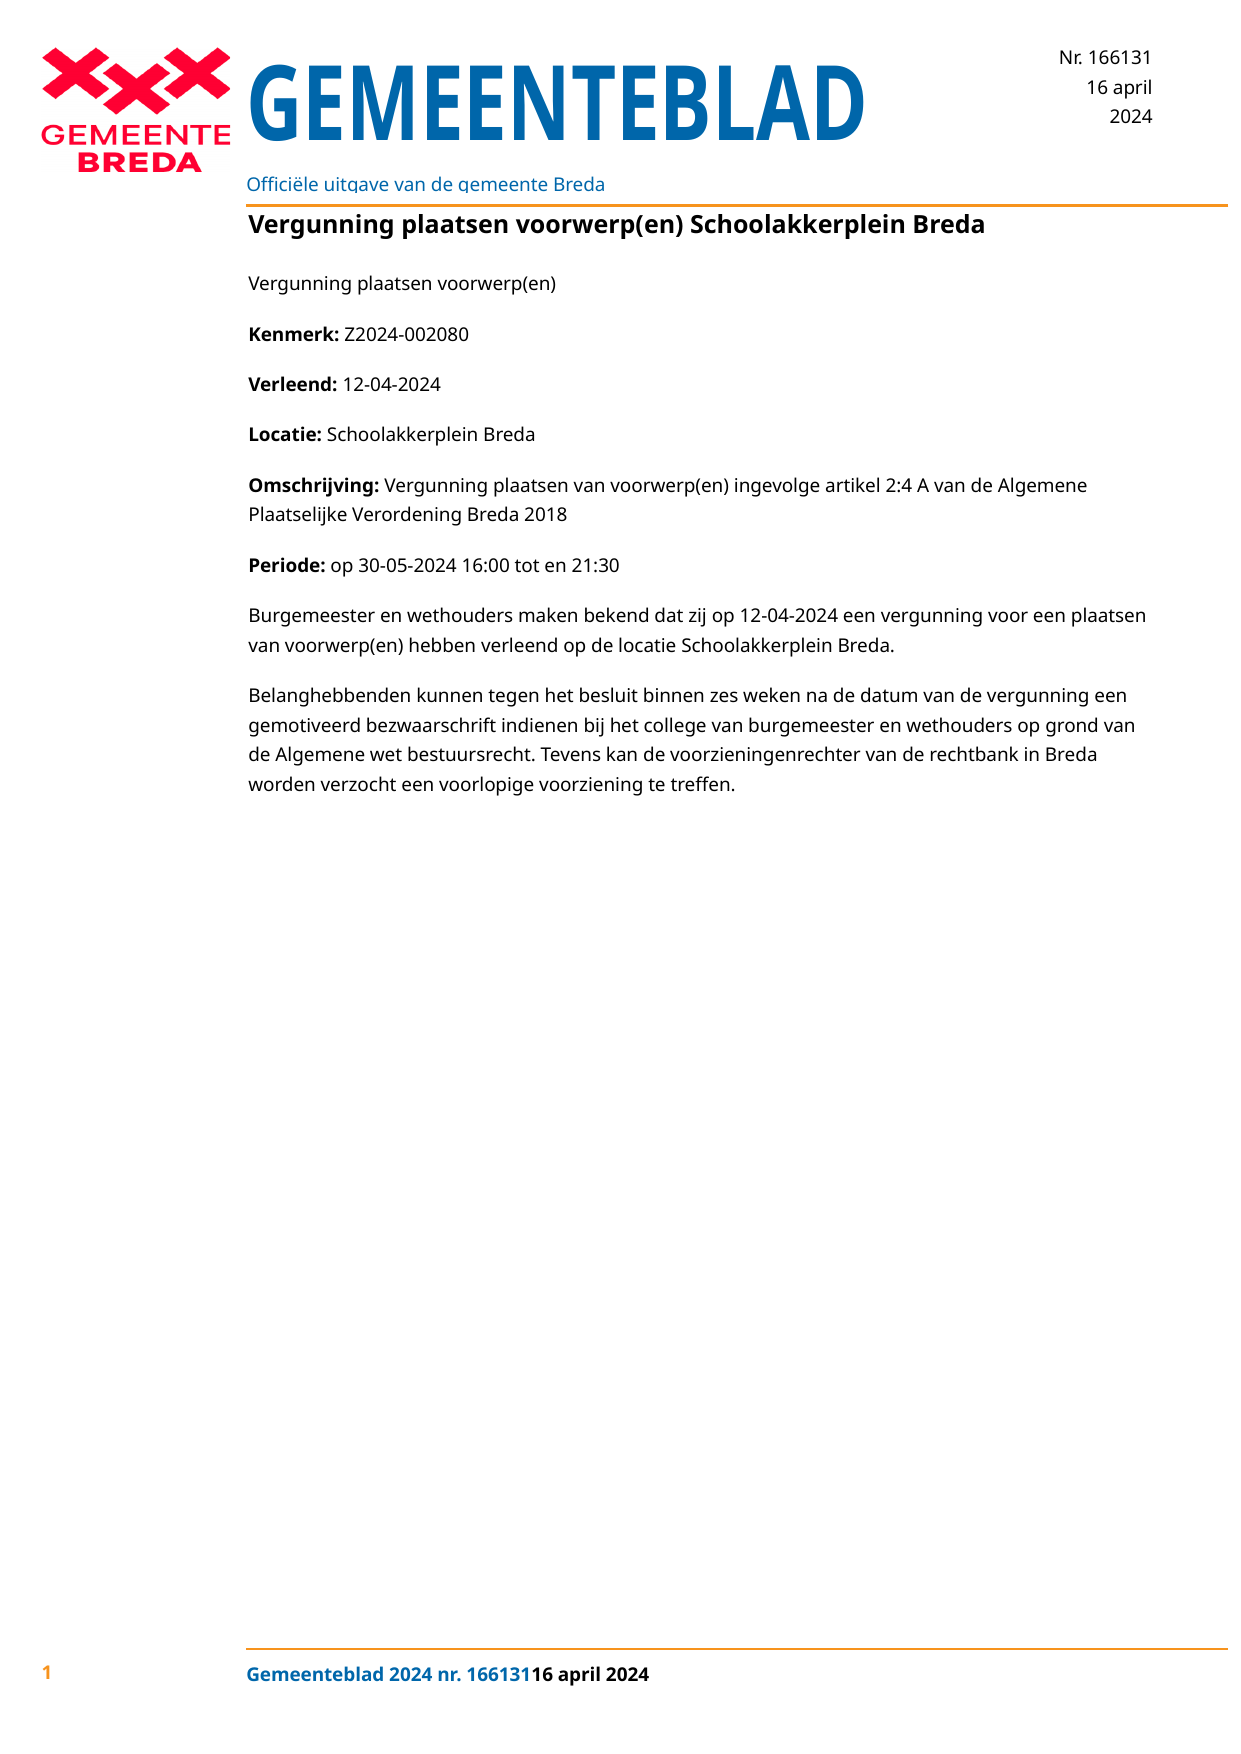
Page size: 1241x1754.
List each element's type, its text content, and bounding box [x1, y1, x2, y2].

text Burgemeester en wethouders maken bekend dat zij op 12-04-2024 een vergunning voor een plaatsen van voorwerp(en) hebben verleend op de locatie Schoolakkerplein Breda. [248, 602, 1152, 658]
text Verleend: 12-04-2024 [248, 371, 1152, 397]
text Vergunning plaatsen voorwerp(en) Schoolakkerplein Breda [248, 207, 1152, 241]
text Vergunning plaatsen voorwerp(en) [248, 270, 1152, 296]
text Locatie: Schoolakkerplein Breda [248, 422, 1152, 447]
picture [41, 47, 231, 172]
text Periode: op 30-05-2024 16:00 tot en 21:30 [248, 552, 1152, 578]
text Kenmerk: Z2024-002080 [248, 321, 1152, 346]
text Belanghebbenden kunnen tegen het besluit binnen zes weken na de datum van de vergunning een gemotiveerd bezwaarschrift indienen bij het college van burgemeester en wethouders op grond van de Algemene wet bestuursrecht. Tevens kan de voorzieningenrechter van de rechtbank in Breda worden verzocht een voorlopige voorziening te treffen. [248, 682, 1152, 797]
text Omschrijving: Vergunning plaatsen van voorwerp(en) ingevolge artikel 2:4 A van de Algemene Plaatselijke Verordening Breda 2018 [248, 472, 1152, 527]
